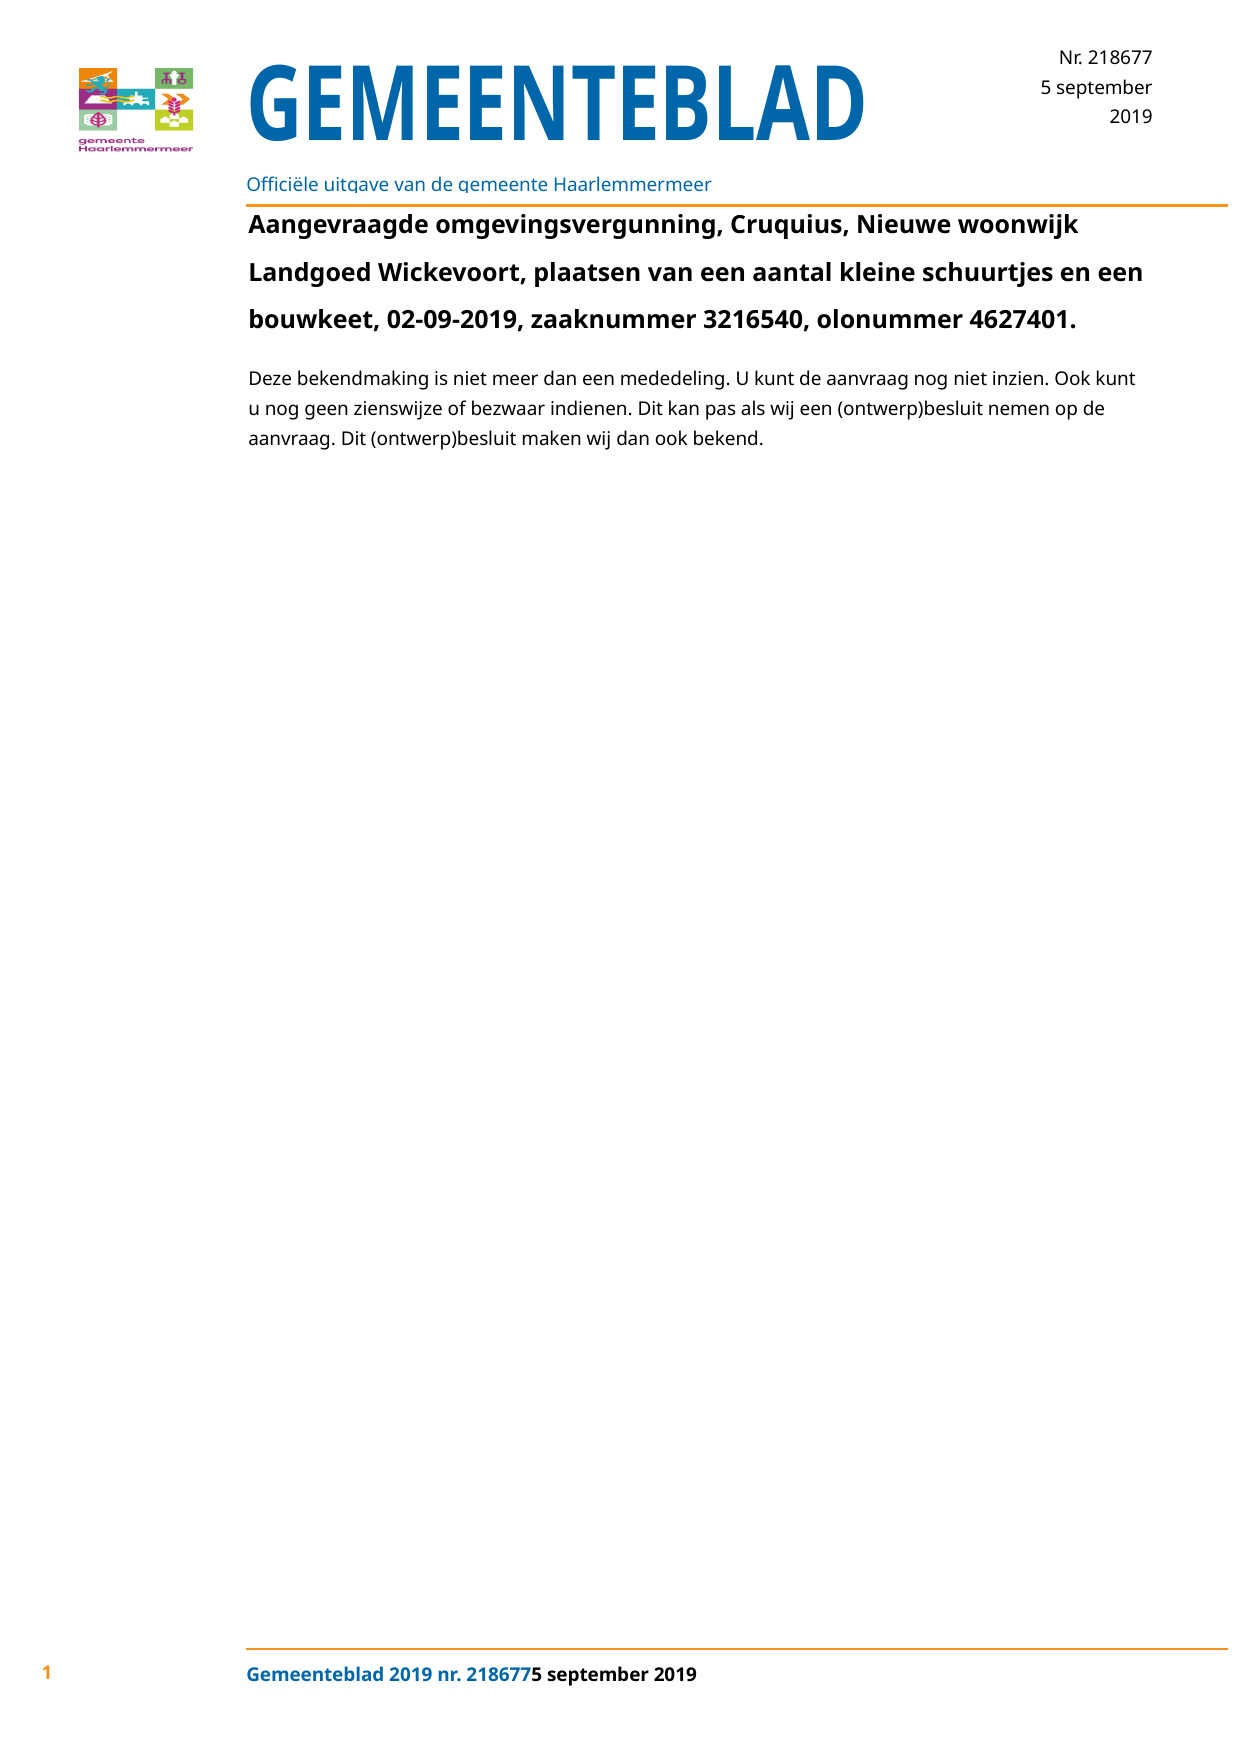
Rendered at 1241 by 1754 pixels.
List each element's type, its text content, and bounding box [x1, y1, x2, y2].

text Aangevraagde omgevingsvergunning, Cruquius, Nieuwe woonwijk Landgoed Wickevoort, plaatsen van een aantal kleine schuurtjes en een bouwkeet, 02-09-2019, zaaknummer 3216540, olonummer 4627401. [248, 207, 1152, 336]
picture [41, 47, 231, 172]
text Deze bekendmaking is niet meer dan een mededeling. U kunt de aanvraag nog niet inzien. Ook kunt u nog geen zienswijze of bezwaar indienen. Dit kan pas als wij een (ontwerp)besluit nemen op de aanvraag. Dit (ontwerp)besluit maken wij dan ook bekend. [248, 366, 1152, 450]
